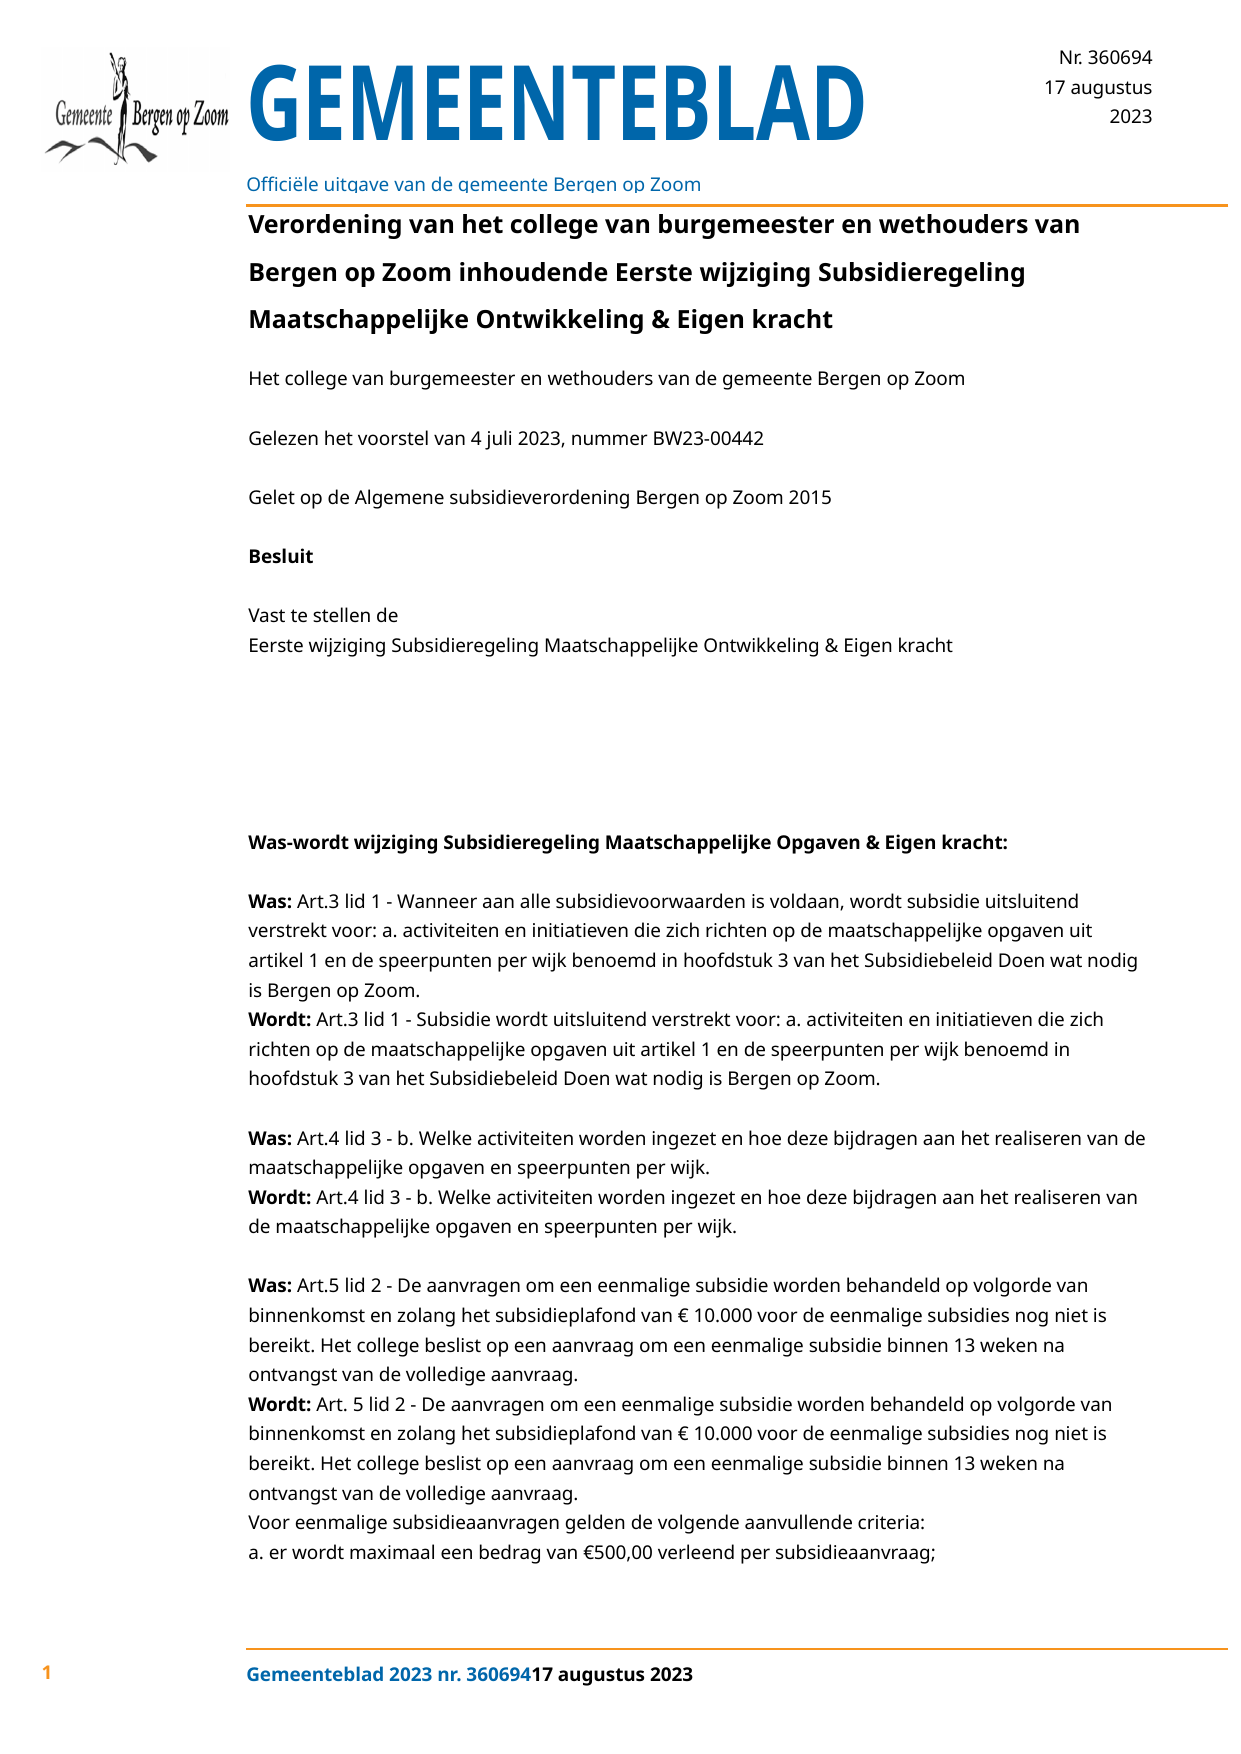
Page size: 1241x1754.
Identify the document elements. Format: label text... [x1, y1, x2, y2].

text Gelezen het voorstel van 4 juli 2023, nummer BW23-00442 [248, 425, 1152, 450]
picture [41, 47, 231, 172]
text Wordt: Art. 5 lid 2 - De aanvragen om een eenmalige subsidie worden behandeld op volgorde van binnenkomst en zolang het subsidieplafond van € 10.000 voor de eenmalige subsidies nog niet is bereikt. Het college beslist op een aanvraag om een eenmalige subsidie binnen 13 weken na ontvangst van de volledige aanvraag. [248, 1391, 1152, 1506]
text Was: Art.4 lid 3 - b. Welke activiteiten worden ingezet en hoe deze bijdragen aan het realiseren van de maatschappelijke opgaven en speerpunten per wijk. [248, 1125, 1152, 1180]
text Verordening van het college van burgemeester en wethouders van Bergen op Zoom inhoudende Eerste wijziging Subsidieregeling Maatschappelijke Ontwikkeling & Eigen kracht [248, 207, 1152, 336]
text Wordt: Art.4 lid 3 - b. Welke activiteiten worden ingezet en hoe deze bijdragen aan het realiseren van de maatschappelijke opgaven en speerpunten per wijk. [248, 1184, 1152, 1239]
text Wordt: Art.3 lid 1 - Subsidie wordt uitsluitend verstrekt voor: a. activiteiten en initiatieven die zich richten op de maatschappelijke opgaven uit artikel 1 en de speerpunten per wijk benoemd in hoofdstuk 3 van het Subsidiebeleid Doen wat nodig is Bergen op Zoom. [248, 1006, 1152, 1091]
text Was: Art.5 lid 2 - De aanvragen om een eenmalige subsidie worden behandeld op volgorde van binnenkomst en zolang het subsidieplafond van € 10.000 voor de eenmalige subsidies nog niet is bereikt. Het college beslist op een aanvraag om een eenmalige subsidie binnen 13 weken na ontvangst van de volledige aanvraag. [248, 1273, 1152, 1387]
text a. er wordt maximaal een bedrag van €500,00 verleend per subsidieaanvraag; [248, 1539, 1152, 1565]
text Besluit [248, 543, 1152, 569]
text Vast te stellen de [248, 602, 1152, 628]
text Eerste wijziging Subsidieregeling Maatschappelijke Ontwikkeling & Eigen kracht [248, 632, 1152, 657]
text Voor eenmalige subsidieaanvragen gelden de volgende aanvullende criteria: [248, 1509, 1152, 1535]
text Gelet op de Algemene subsidieverordening Bergen op Zoom 2015 [248, 484, 1152, 509]
text Het college van burgemeester en wethouders van de gemeente Bergen op Zoom [248, 366, 1152, 391]
text Was: Art.3 lid 1 - Wanneer aan alle subsidievoorwaarden is voldaan, wordt subsidie uitsluitend verstrekt voor: a. activiteiten en initiatieven die zich richten op de maatschappelijke opgaven uit artikel 1 en de speerpunten per wijk benoemd in hoofdstuk 3 van het Subsidiebeleid Doen wat nodig is Bergen op Zoom. [248, 888, 1152, 1003]
text Was-wordt wijziging Subsidieregeling Maatschappelijke Opgaven & Eigen kracht: [248, 829, 1152, 855]
